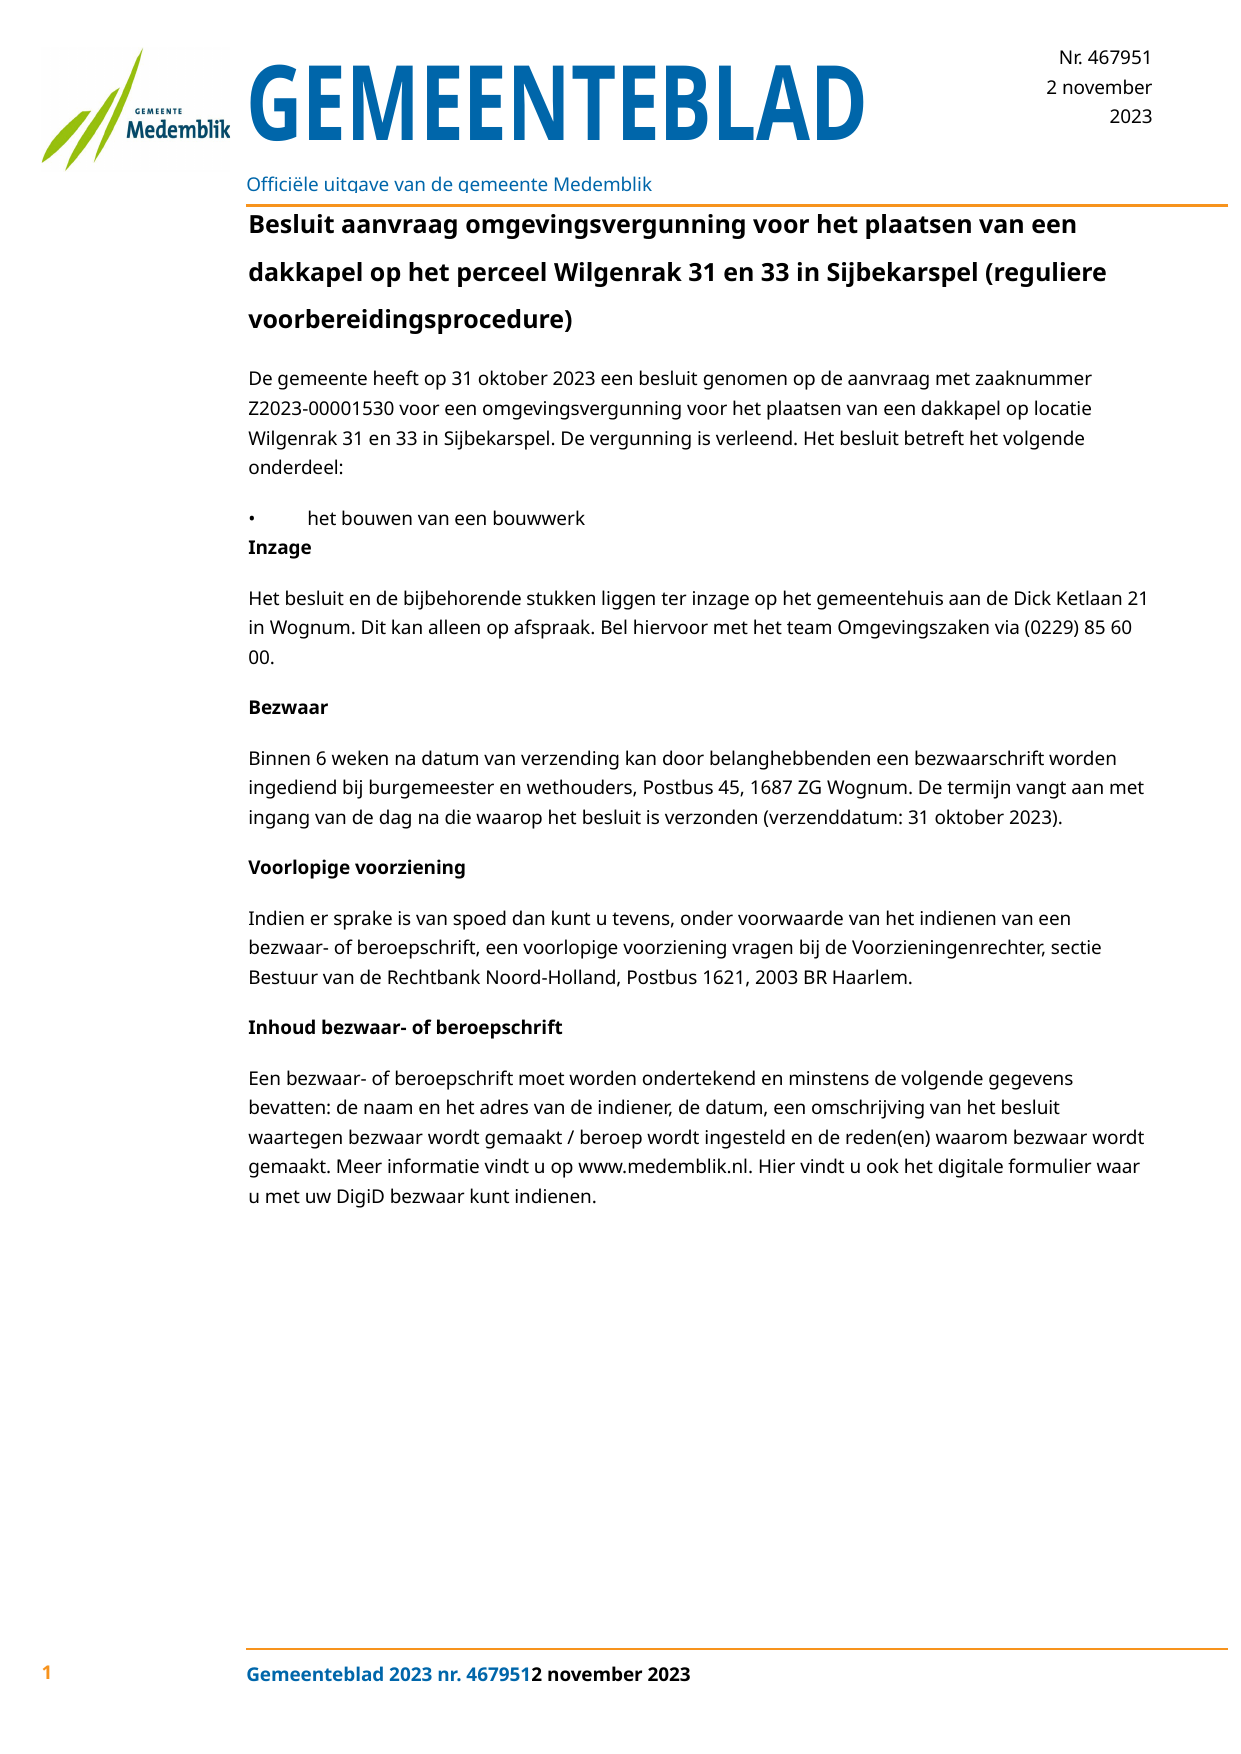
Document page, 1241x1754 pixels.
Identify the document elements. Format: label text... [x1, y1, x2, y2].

text Inzage [248, 534, 1152, 560]
text Inhoud bezwaar- of beroepschrift [248, 1014, 1152, 1040]
list het bouwen van een bouwwerk [248, 505, 1152, 530]
text Binnen 6 weken na datum van verzending kan door belanghebbenden een bezwaarschrift worden ingediend bij burgemeester en wethouders, Postbus 45, 1687 ZG Wognum. De termijn vangt aan met ingang van de dag na die waarop het besluit is verzonden (verzenddatum: 31 oktober 2023). [248, 745, 1152, 829]
text De gemeente heeft op 31 oktober 2023 een besluit genomen op de aanvraag met zaaknummer Z2023-00001530 voor een omgevingsvergunning voor het plaatsen van een dakkapel op locatie Wilgenrak 31 en 33 in Sijbekarspel. De vergunning is verleend. Het besluit betreft het volgende onderdeel: [248, 366, 1152, 480]
text Besluit aanvraag omgevingsvergunning voor het plaatsen van een dakkapel op het perceel Wilgenrak 31 en 33 in Sijbekarspel (reguliere voorbereidingsprocedure) [248, 207, 1152, 336]
text Het besluit en de bijbehorende stukken liggen ter inzage op het gemeentehuis aan de Dick Ketlaan 21 in Wognum. Dit kan alleen op afspraak. Bel hiervoor met het team Omgevingszaken via (0229) 85 60 00. [248, 585, 1152, 669]
text Bezwaar [248, 694, 1152, 720]
text Indien er sprake is van spoed dan kunt u tevens, onder voorwaarde van het indienen van een bezwaar- of beroepschrift, een voorlopige voorziening vragen bij de Voorzieningenrechter, sectie Bestuur van de Rechtbank Noord-Holland, Postbus 1621, 2003 BR Haarlem. [248, 905, 1152, 989]
picture [41, 47, 231, 172]
text Een bezwaar- of beroepschrift moet worden ondertekend en minstens de volgende gegevens bevatten: de naam en het adres van de indiener, de datum, een omschrijving van het besluit waartegen bezwaar wordt gemaakt / beroep wordt ingesteld en de reden(en) waarom bezwaar wordt gemaakt. Meer informatie vindt u op www.medemblik.nl. Hier vindt u ook het digitale formulier waar u met uw DigiD bezwaar kunt indienen. [248, 1065, 1152, 1209]
text Voorlopige voorziening [248, 854, 1152, 880]
